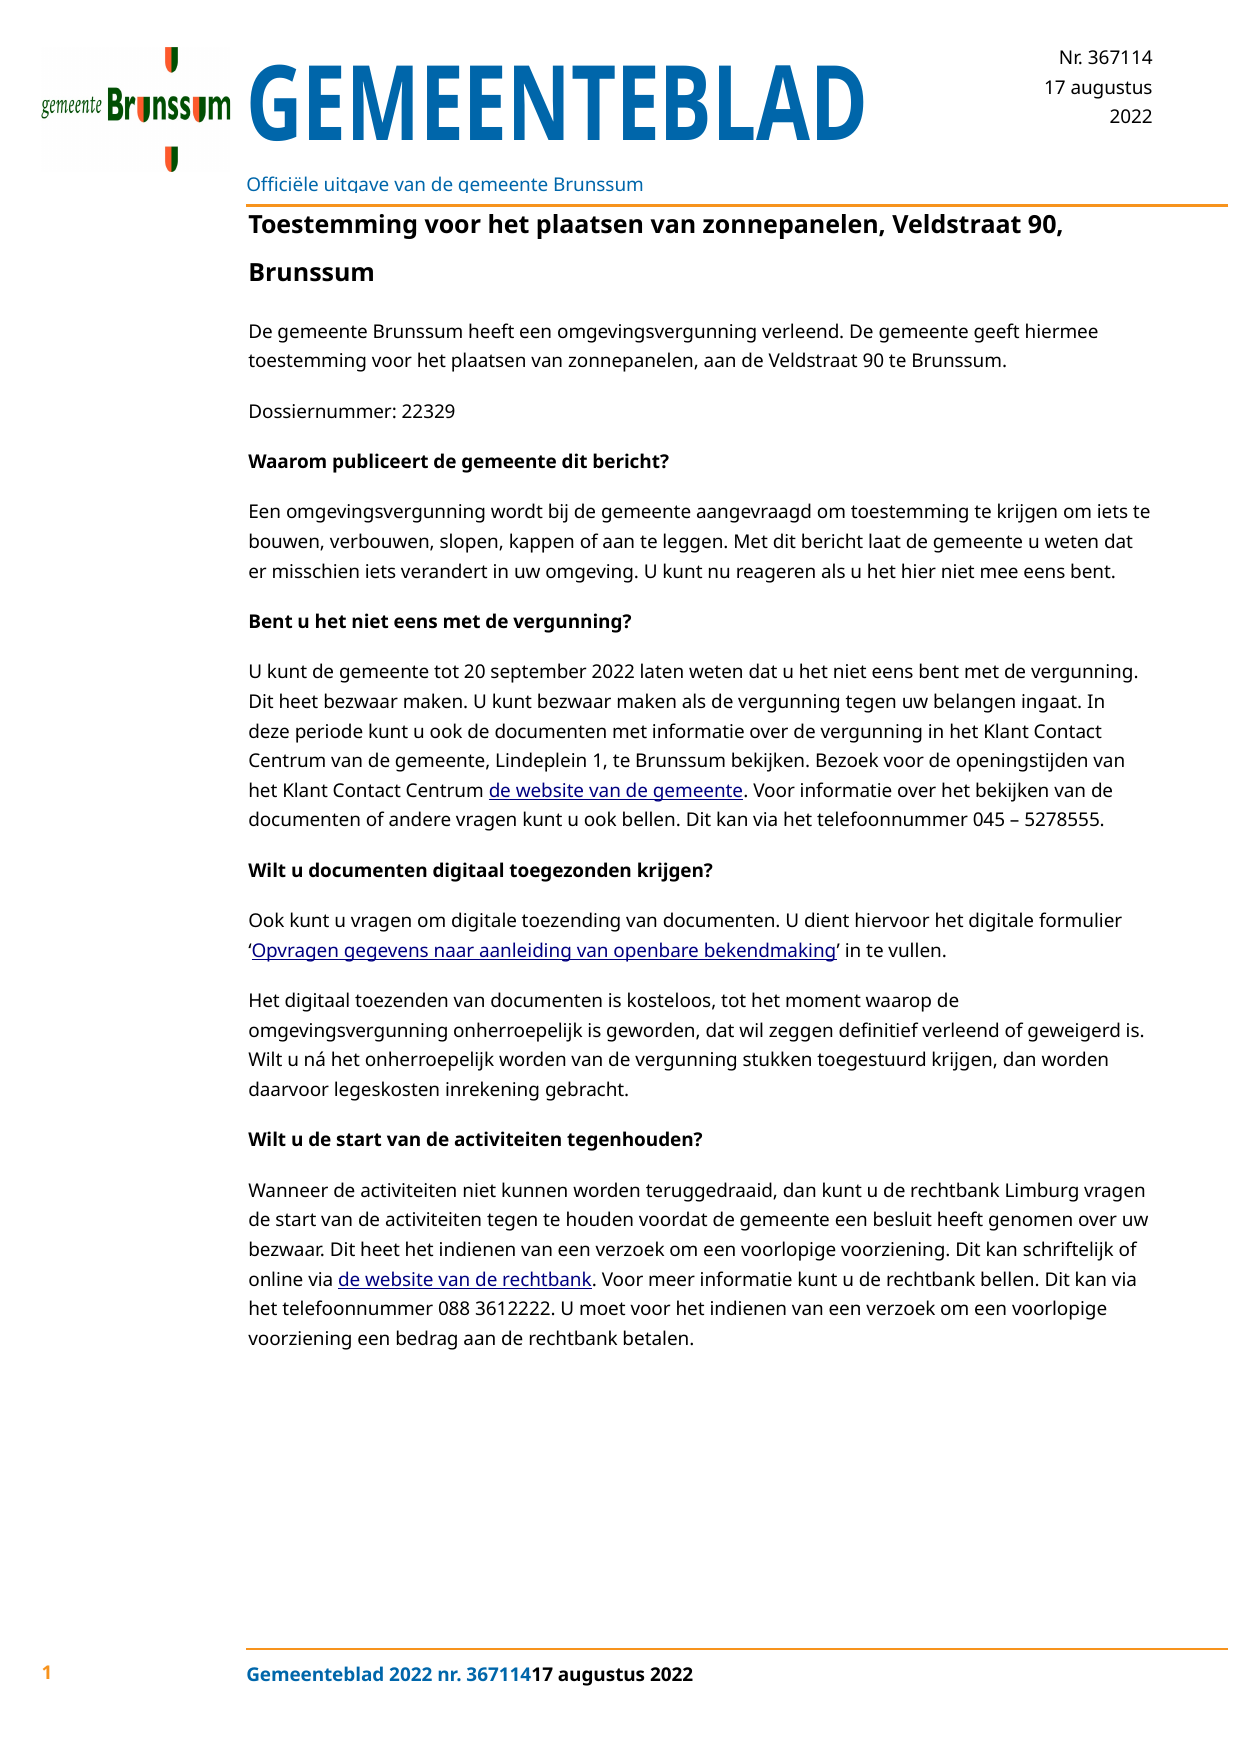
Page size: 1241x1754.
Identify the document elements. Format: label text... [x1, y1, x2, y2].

text Het digitaal toezenden van documenten is kosteloos, tot het moment waarop de omgevingsvergunning onherroepelijk is geworden, dat wil zeggen definitief verleend of geweigerd is. Wilt u ná het onherroepelijk worden van de vergunning stukken toegestuurd krijgen, dan worden daarvoor legeskosten inrekening gebracht. [248, 987, 1152, 1102]
text Ook kunt u vragen om digitale toezending van documenten. U dient hiervoor het digitale formulier ‘Opvragen gegevens naar aanleiding van openbare bekendmaking’ in te vullen. [248, 907, 1152, 963]
text Waarom publiceert de gemeente dit bericht? [248, 448, 1152, 474]
text U kunt de gemeente tot 20 september 2022 laten weten dat u het niet eens bent met de vergunning. Dit heet bezwaar maken. U kunt bezwaar maken als de vergunning tegen uw belangen ingaat. In deze periode kunt u ook de documenten met informatie over de vergunning in het Klant Contact Centrum van de gemeente, Lindeplein 1, te Brunssum bekijken. Bezoek voor de openingstijden van het Klant Contact Centrum de website van de gemeente. Voor informatie over het bekijken van de documenten of andere vragen kunt u ook bellen. Dit kan via het telefoonnummer 045 – 5278555. [248, 659, 1152, 832]
text Toestemming voor het plaatsen van zonnepanelen, Veldstraat 90, Brunssum [248, 207, 1152, 288]
picture [41, 47, 231, 172]
text Dossiernummer: 22329 [248, 398, 1152, 424]
text Wilt u documenten digitaal toegezonden krijgen? [248, 857, 1152, 883]
text Wanneer de activiteiten niet kunnen worden teruggedraaid, dan kunt u de rechtbank Limburg vragen de start van de activiteiten tegen te houden voordat de gemeente een besluit heeft genomen over uw bezwaar. Dit heet het indienen van een verzoek om een voorlopige voorziening. Dit kan schriftelijk of online via de website van de rechtbank. Voor meer informatie kunt u de rechtbank bellen. Dit kan via het telefoonnummer 088 3612222. U moet voor het indienen van een verzoek om een voorlopige voorziening een bedrag aan de rechtbank betalen. [248, 1177, 1152, 1351]
text Bent u het niet eens met de vergunning? [248, 608, 1152, 634]
text Wilt u de start van de activiteiten tegenhouden? [248, 1127, 1152, 1152]
text Een omgevingsvergunning wordt bij de gemeente aangevraagd om toestemming te krijgen om iets te bouwen, verbouwen, slopen, kappen of aan te leggen. Met dit bericht laat de gemeente u weten dat er misschien iets verandert in uw omgeving. U kunt nu reageren als u het hier niet mee eens bent. [248, 499, 1152, 584]
text De gemeente Brunssum heeft een omgevingsvergunning verleend. De gemeente geeft hiermee toestemming voor het plaatsen van zonnepanelen, aan de Veldstraat 90 te Brunssum. [248, 318, 1152, 373]
